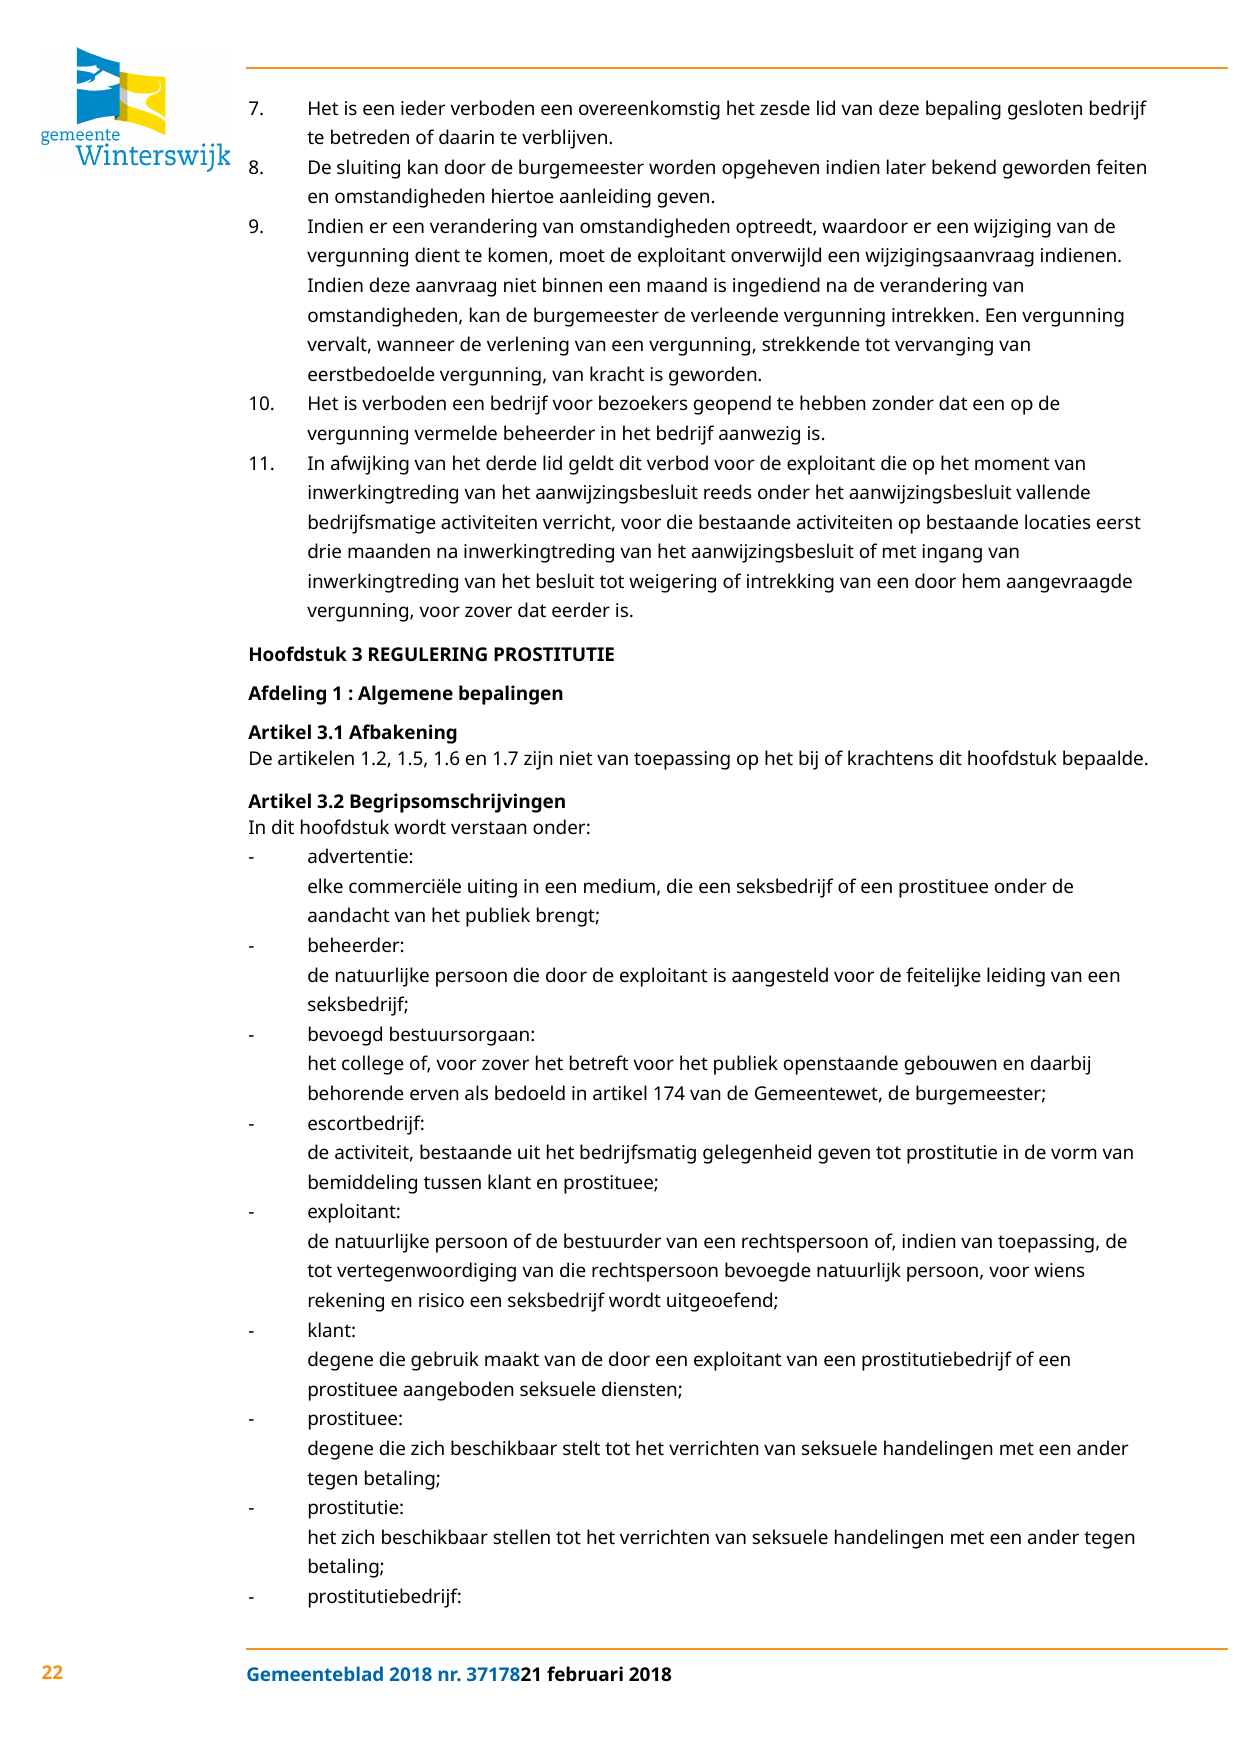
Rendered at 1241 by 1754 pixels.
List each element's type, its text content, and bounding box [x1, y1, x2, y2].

list beheerder: [248, 932, 1152, 958]
list prostitutiebedrijf: [248, 1583, 1152, 1609]
list het zich beschikbaar stellen tot het verrichten van seksuele handelingen met een ander tegen betaling; [248, 1524, 1152, 1579]
text In dit hoofdstuk wordt verstaan onder: [248, 814, 1152, 840]
list de natuurlijke persoon die door de exploitant is aangesteld voor de feitelijke leiding van een seksbedrijf; [248, 962, 1152, 1017]
list exploitant: [248, 1198, 1152, 1224]
text De artikelen 1.2, 1.5, 1.6 en 1.7 zijn niet van toepassing op het bij of krachtens dit hoofdstuk bepaalde. [248, 745, 1152, 771]
list Indien er een verandering van omstandigheden optreedt, waardoor er een wijziging van de vergunning dient te komen, moet de exploitant onverwijld een wijzigingsaanvraag indienen. [248, 213, 1152, 268]
picture [41, 47, 231, 172]
picture [225, 153, 231, 162]
list degene die gebruik maakt van de door een exploitant van een prostitutiebedrijf of een prostituee aangeboden seksuele diensten; [248, 1346, 1152, 1402]
list het college of, voor zover het betreft voor het publiek openstaande gebouwen en daarbij behorende erven als bedoeld in artikel 174 van de Gemeentewet, de burgemeester; [248, 1051, 1152, 1106]
list de activiteit, bestaande uit het bedrijfsmatig gelegenheid geven tot prostitutie in de vorm van bemiddeling tussen klant en prostituee; [248, 1139, 1152, 1195]
list bevoegd bestuursorgaan: [248, 1021, 1152, 1047]
text Afdeling 1 : Algemene bepalingen [248, 680, 1152, 706]
list degene die zich beschikbaar stelt tot het verrichten van seksuele handelingen met een ander tegen betaling; [248, 1435, 1152, 1491]
list de natuurlijke persoon of de bestuurder van een rechtspersoon of, indien van toepassing, de tot vertegenwoordiging van die rechtspersoon bevoegde natuurlijk persoon, voor wiens rekening en risico een seksbedrijf wordt uitgeoefend; [248, 1228, 1152, 1313]
text Hoofdstuk 3 REGULERING PROSTITUTIE [248, 641, 1152, 667]
text Artikel 3.1 Afbakening [248, 719, 1152, 745]
list advertentie: [248, 843, 1152, 869]
list Indien deze aanvraag niet binnen een maand is ingediend na de verandering van omstandigheden, kan de burgemeester de verleende vergunning intrekken. Een vergunning vervalt, wanneer de verlening van een vergunning, strekkende tot vervanging van eerstbedoelde vergunning, van kracht is geworden. [248, 272, 1152, 387]
list prostitutie: [248, 1494, 1152, 1520]
list Het is een ieder verboden een overeenkomstig het zesde lid van deze bepaling gesloten bedrijf te betreden of daarin te verblijven. [248, 95, 1152, 150]
list prostituee: [248, 1406, 1152, 1431]
list Het is verboden een bedrijf voor bezoekers geopend te hebben zonder dat een op de vergunning vermelde beheerder in het bedrijf aanwezig is. [248, 391, 1152, 446]
list elke commerciële uiting in een medium, die een seksbedrijf of een prostituee onder de aandacht van het publiek brengt; [248, 873, 1152, 928]
list klant: [248, 1317, 1152, 1343]
text Artikel 3.2 Begripsomschrijvingen [248, 788, 1152, 814]
list De sluiting kan door de burgemeester worden opgeheven indien later bekend geworden feiten en omstandigheden hiertoe aanleiding geven. [248, 154, 1152, 209]
list In afwijking van het derde lid geldt dit verbod voor de exploitant die op het moment van inwerkingtreding van het aanwijzingsbesluit reeds onder het aanwijzingsbesluit vallende bedrijfsmatige activiteiten verricht, voor die bestaande activiteiten op bestaande locaties eerst drie maanden na inwerkingtreding van het aanwijzingsbesluit of met ingang van inwerkingtreding van het besluit tot weigering of intrekking van een door hem aangevraagde vergunning, voor zover dat eerder is. [248, 450, 1152, 623]
list escortbedrijf: [248, 1110, 1152, 1136]
